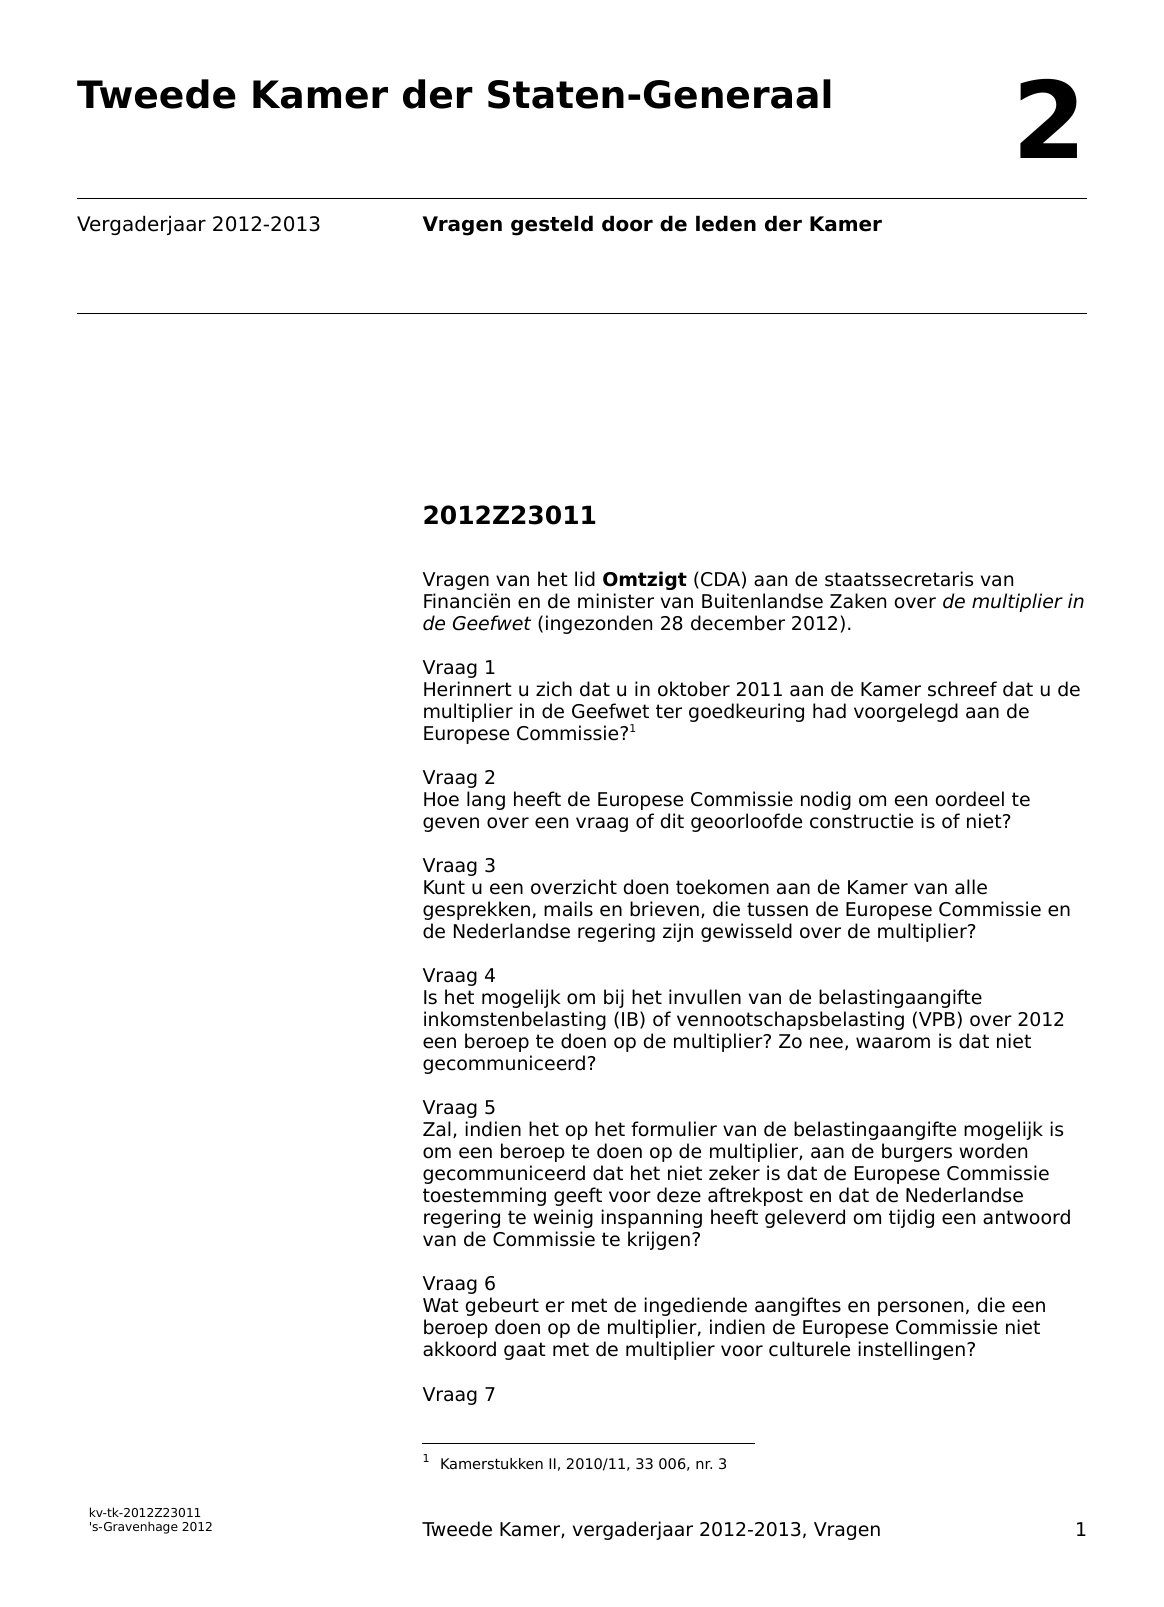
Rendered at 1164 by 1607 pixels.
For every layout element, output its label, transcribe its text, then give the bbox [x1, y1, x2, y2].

text Vraag 2 [422, 767, 1087, 789]
text Vraag 4 [422, 965, 1087, 987]
text Vragen van het lid Omtzigt (CDA) aan de staatssecretaris van Financiën en de minister van Buitenlandse Zaken over de multiplier in de Geefwet (ingezonden 28 december 2012). [422, 569, 1087, 635]
text Zal, indien het op het formulier van de belastingaangifte mogelijk is om een beroep te doen op de multiplier, aan de burgers worden gecommuniceerd dat het niet zeker is dat de Europese Commissie toestemming geeft voor deze aftrekpost en dat de Nederlandse regering te weinig inspanning heeft geleverd om tijdig een antwoord van de Commissie te krijgen? [422, 1119, 1087, 1251]
text Vraag 6 [422, 1273, 1087, 1295]
text Kamerstukken II, 2010/11, 33 006, nr. 3 [422, 1452, 1087, 1474]
text Vraag 5 [422, 1097, 1087, 1119]
text Kunt u een overzicht doen toekomen aan de Kamer van alle gesprekken, mails en brieven, die tussen de Europese Commissie en de Nederlandse regering zijn gewisseld over de multiplier? [422, 877, 1087, 943]
text 2012Z23011 [422, 501, 1087, 531]
text Vraag 7 [422, 1383, 1087, 1405]
text Vraag 3 [422, 855, 1087, 877]
text Vraag 1 [422, 657, 1087, 679]
text 's-Gravenhage 2012 [88, 1520, 323, 1534]
text Hoe lang heeft de Europese Commissie nodig om een oordeel te geven over een vraag of dit geoorloofde constructie is of niet? [422, 789, 1087, 833]
text Herinnert u zich dat u in oktober 2011 aan de Kamer schreef dat u de multiplier in de Geefwet ter goedkeuring had voorgelegd aan de Europese Commissie? [422, 679, 1087, 745]
text kv-tk-2012Z23011 [88, 1506, 323, 1520]
table_cell Vragen gesteld door de leden der Kamer [422, 199, 1087, 313]
text Is het mogelijk om bij het invullen van de belastingaangifte inkomstenbelasting (IB) of vennootschapsbelasting (VPB) over 2012 een beroep te doen op de multiplier? Zo nee, waarom is dat niet gecommuniceerd? [422, 987, 1087, 1075]
table_header 2 [886, 59, 1087, 198]
text Wat gebeurt er met de ingediende aangiftes en personen, die een beroep doen op de multiplier, indien de Europese Commissie niet akkoord gaat met de multiplier voor culturele instellingen? [422, 1295, 1087, 1361]
table_cell Vergaderjaar 2012-2013 [77, 199, 422, 313]
table_header Tweede Kamer der Staten-Generaal [77, 59, 886, 198]
